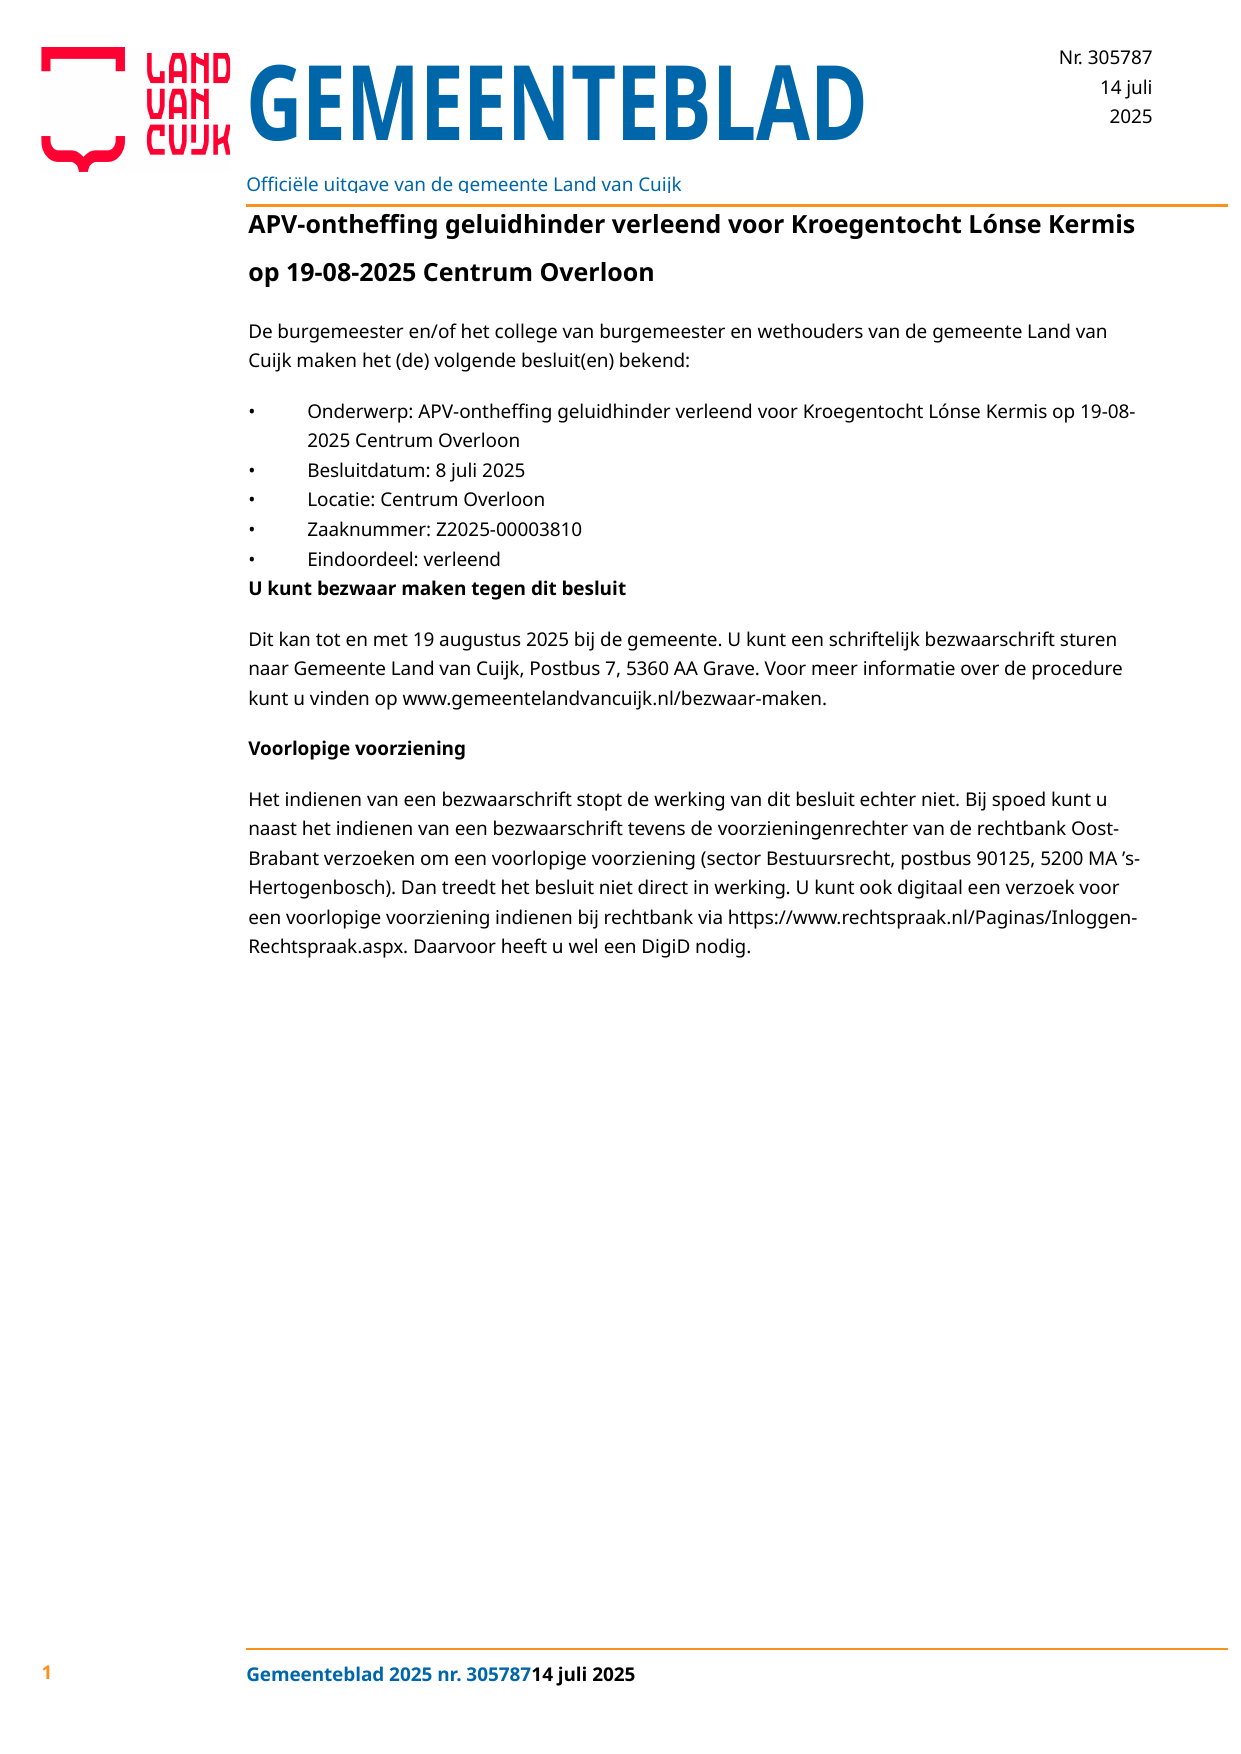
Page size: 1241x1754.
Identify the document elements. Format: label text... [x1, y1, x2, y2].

picture [41, 47, 231, 172]
text Dit kan tot en met 19 augustus 2025 bij de gemeente. U kunt een schriftelijk bezwaarschrift sturen naar Gemeente Land van Cuijk, Postbus 7, 5360 AA Grave. Voor meer informatie over de procedure kunt u vinden op www.gemeentelandvancuijk.nl/bezwaar-maken. [248, 626, 1152, 711]
text Voorlopige voorziening [248, 735, 1152, 761]
text De burgemeester en/of het college van burgemeester en wethouders van de gemeente Land van Cuijk maken het (de) volgende besluit(en) bekend: [248, 318, 1152, 373]
list Onderwerp: APV-ontheffing geluidhinder verleend voor Kroegentocht Lónse Kermis op 19-08-2025 Centrum Overloon [248, 398, 1152, 453]
list Zaaknummer: Z2025-00003810 [248, 516, 1152, 542]
list Locatie: Centrum Overloon [248, 487, 1152, 512]
text Het indienen van een bezwaarschrift stopt de werking van dit besluit echter niet. Bij spoed kunt u naast het indienen van een bezwaarschrift tevens de voorzieningenrechter van de rechtbank Oost-Brabant verzoeken om een voorlopige voorziening (sector Bestuursrecht, postbus 90125, 5200 MA ’s-Hertogenbosch). Dan treedt het besluit niet direct in werking. U kunt ook digitaal een verzoek voor een voorlopige voorziening indienen bij rechtbank via https://www.rechtspraak.nl/Paginas/Inloggen-Rechtspraak.aspx. Daarvoor heeft u wel een DigiD nodig. [248, 786, 1152, 959]
text APV-ontheffing geluidhinder verleend voor Kroegentocht Lónse Kermis op 19-08-2025 Centrum Overloon [248, 207, 1152, 288]
text U kunt bezwaar maken tegen dit besluit [248, 575, 1152, 601]
list Eindoordeel: verleend [248, 546, 1152, 572]
list Besluitdatum: 8 juli 2025 [248, 457, 1152, 483]
